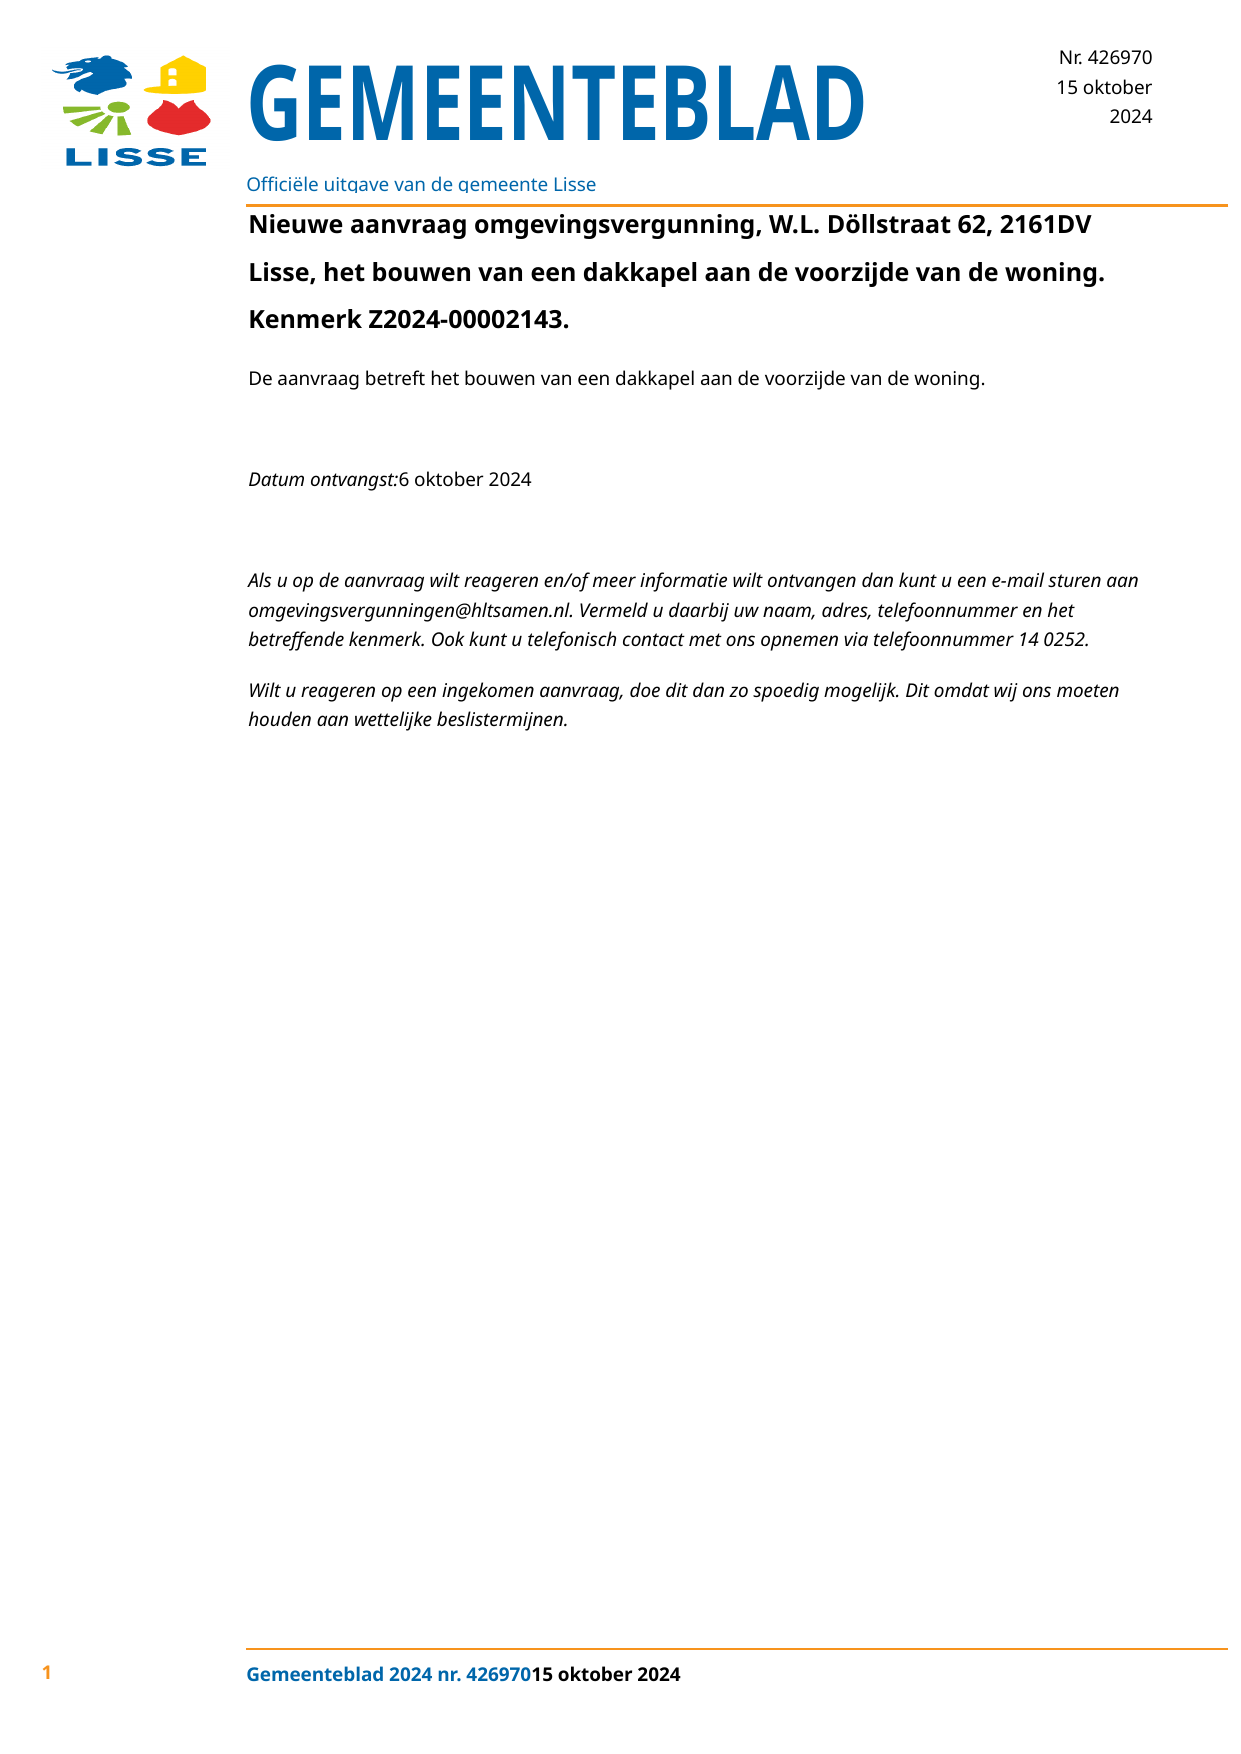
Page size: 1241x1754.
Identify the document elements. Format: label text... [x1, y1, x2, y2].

text Datum ontvangst:6 oktober 2024 [248, 466, 1152, 492]
text Als u op de aanvraag wilt reageren en/of meer informatie wilt ontvangen dan kunt u een e-mail sturen aan omgevingsvergunningen@hltsamen.nl. Vermeld u daarbij uw naam, adres, telefoonnummer en het betreffende kenmerk. Ook kunt u telefonisch contact met ons opnemen via telefoonnummer 14 0252. [248, 567, 1152, 652]
picture [41, 47, 231, 172]
text Nieuwe aanvraag omgevingsvergunning, W.L. Döllstraat 62, 2161DV Lisse, het bouwen van een dakkapel aan de voorzijde van de woning. Kenmerk Z2024-00002143. [248, 207, 1152, 336]
text Wilt u reageren op een ingekomen aanvraag, doe dit dan zo spoedig mogelijk. Dit omdat wij ons moeten houden aan wettelijke beslistermijnen. [248, 677, 1152, 732]
text De aanvraag betreft het bouwen van een dakkapel aan de voorzijde van de woning. [248, 366, 1152, 391]
